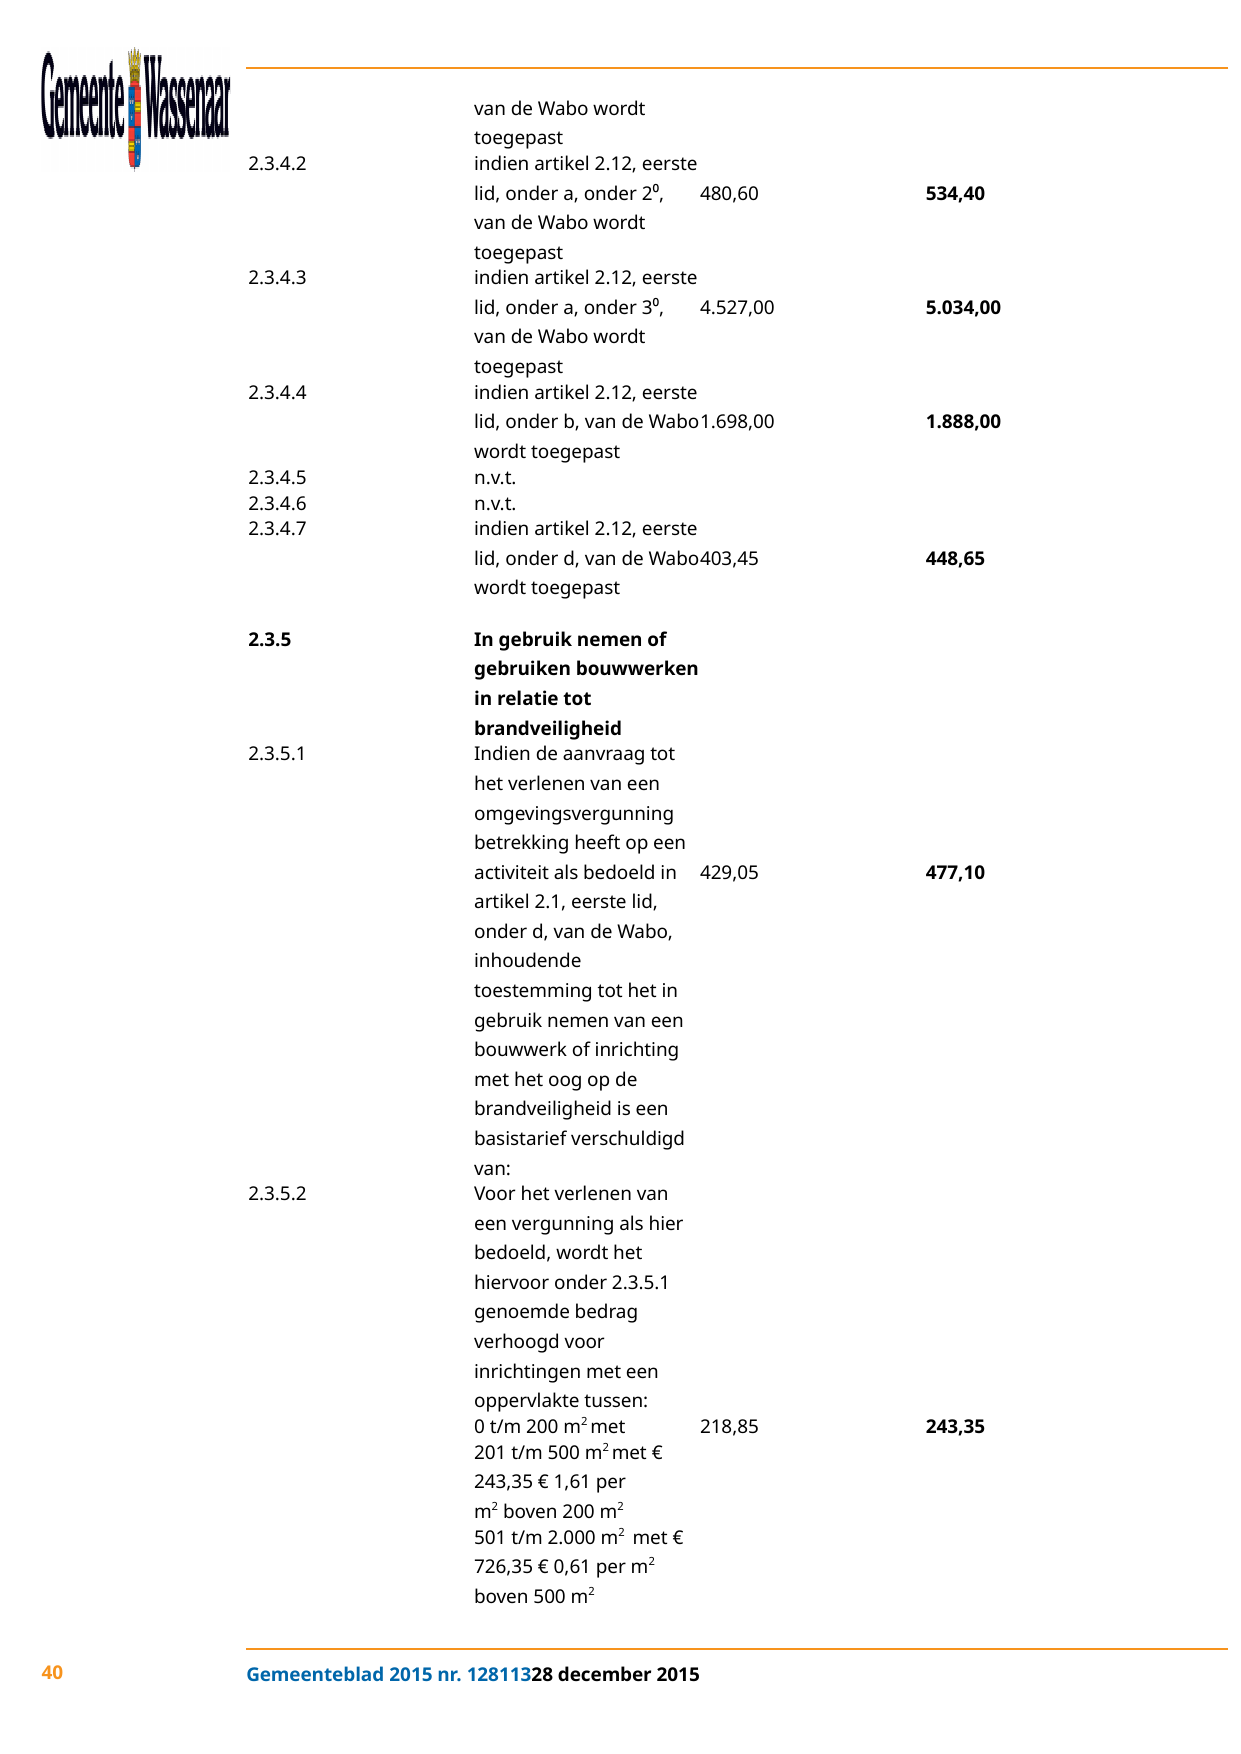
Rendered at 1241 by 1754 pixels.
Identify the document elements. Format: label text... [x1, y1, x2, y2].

table_cell [926, 95, 1152, 150]
table_cell [700, 490, 926, 515]
table_cell 2.3.4.7 [248, 515, 474, 600]
table_cell [926, 1524, 1152, 1609]
table_cell 201 t/m 500 m2 met € 243,35 € 1,61 per m2 boven 200 m2 [474, 1439, 700, 1524]
table_cell indien artikel 2.12, eerste lid, onder a, onder 2⁰, van de Wabo wordt toegepast [474, 150, 700, 264]
table_cell [474, 600, 700, 626]
table_cell 448,65 [926, 515, 1152, 600]
table_cell [700, 1180, 926, 1413]
table_cell [248, 1439, 474, 1524]
table_cell 477,10 [926, 741, 1152, 1180]
table_cell 1.888,00 [926, 379, 1152, 464]
table_cell [248, 95, 474, 150]
table_cell indien artikel 2.12, eerste lid, onder b, van de Wabo wordt toegepast [474, 379, 700, 464]
table_cell 2.3.5.2 [248, 1180, 474, 1413]
picture [41, 47, 231, 172]
table_cell [700, 95, 926, 150]
table_cell n.v.t. [474, 464, 700, 490]
table_cell [700, 1524, 926, 1609]
table_cell indien artikel 2.12, eerste lid, onder d, van de Wabo wordt toegepast [474, 515, 700, 600]
table_cell n.v.t. [474, 490, 700, 515]
table_cell [926, 490, 1152, 515]
table_cell [700, 600, 926, 626]
table_cell van de Wabo wordt toegepast [474, 95, 700, 150]
table_cell [700, 464, 926, 490]
table_cell 534,40 [926, 150, 1152, 264]
table_cell [700, 626, 926, 741]
table_cell 0 t/m 200 m2 met [474, 1413, 700, 1439]
table_cell 2.3.5 [248, 626, 474, 741]
table_cell 2.3.4.4 [248, 379, 474, 464]
table_cell [248, 1524, 474, 1609]
table_cell 243,35 [926, 1413, 1152, 1439]
table_cell 2.3.4.5 [248, 464, 474, 490]
table_cell Voor het verlenen van een vergunning als hier bedoeld, wordt het hiervoor onder 2.3.5.1 genoemde bedrag verhoogd voor inrichtingen met een oppervlakte tussen: [474, 1180, 700, 1413]
table_cell [926, 626, 1152, 741]
table_cell In gebruik nemen of gebruiken bouwwerken in relatie tot brandveiligheid [474, 626, 700, 741]
table_cell [926, 1180, 1152, 1413]
table_cell [700, 1439, 926, 1524]
table_cell indien artikel 2.12, eerste lid, onder a, onder 3⁰, van de Wabo wordt toegepast [474, 265, 700, 379]
table_cell 501 t/m 2.000 m2 met € 726,35 € 0,61 per m2 boven 500 m2 [474, 1524, 700, 1609]
table_cell 480,60 [700, 150, 926, 264]
table_cell 2.3.5.1 [248, 741, 474, 1180]
table_cell 2.3.4.6 [248, 490, 474, 515]
table_cell 1.698,00 [700, 379, 926, 464]
table_cell 4.527,00 [700, 265, 926, 379]
table_cell [248, 600, 474, 626]
table_cell 2.3.4.2 [248, 150, 474, 264]
table_cell 5.034,00 [926, 265, 1152, 379]
table_cell [248, 1413, 474, 1439]
table_cell 429,05 [700, 741, 926, 1180]
table_cell [926, 1439, 1152, 1524]
table_cell 218,85 [700, 1413, 926, 1439]
table_cell 2.3.4.3 [248, 265, 474, 379]
table_cell [926, 464, 1152, 490]
table_cell 403,45 [700, 515, 926, 600]
table_cell Indien de aanvraag tot het verlenen van een omgevingsvergunning betrekking heeft op een activiteit als bedoeld in artikel 2.1, eerste lid, onder d, van de Wabo, inhoudende toestemming tot het in gebruik nemen van een bouwwerk of inrichting met het oog op de brandveiligheid is een basistarief verschuldigd van: [474, 741, 700, 1180]
table_cell [926, 600, 1152, 626]
